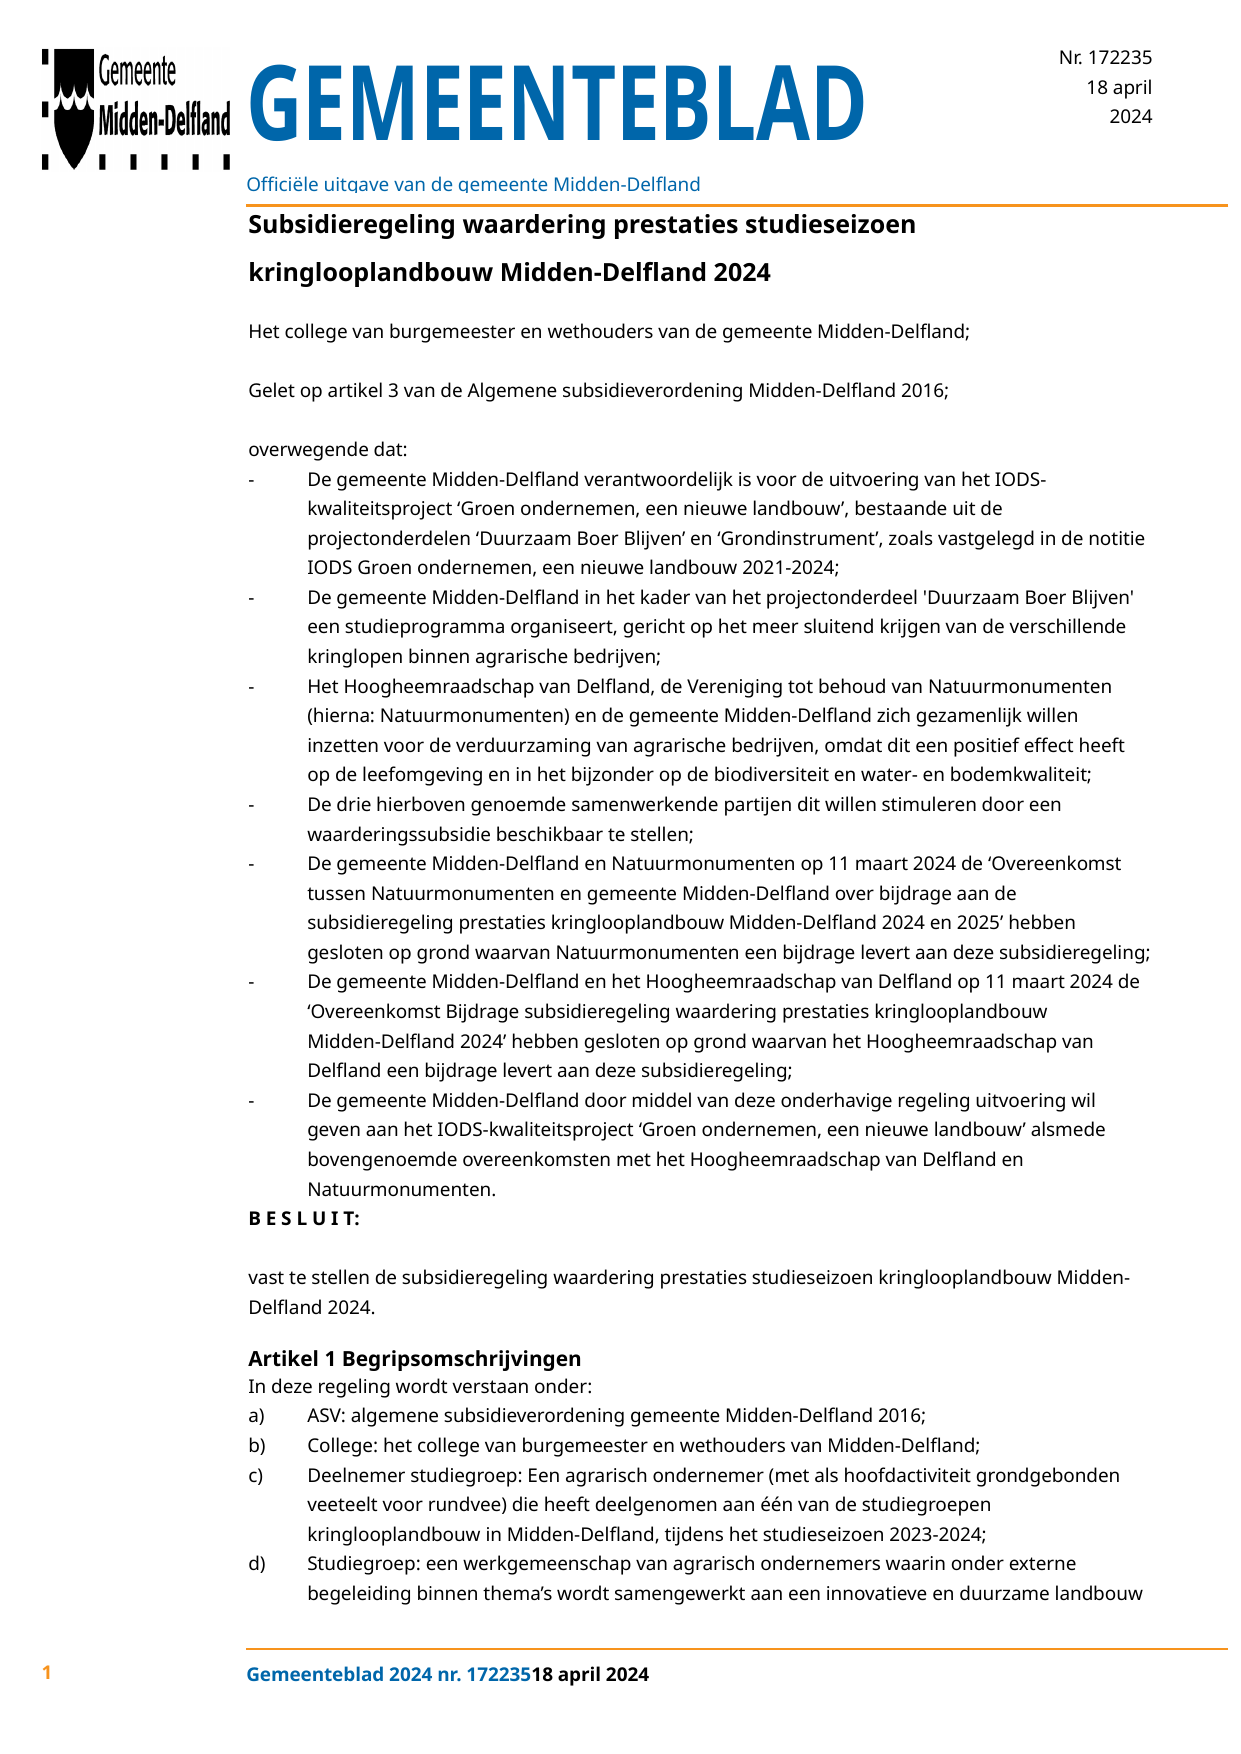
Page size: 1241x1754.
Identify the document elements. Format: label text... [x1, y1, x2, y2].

list De drie hierboven genoemde samenwerkende partijen dit willen stimuleren door een waarderingssubsidie beschikbaar te stellen; [248, 791, 1152, 847]
list De gemeente Midden-Delfland en het Hoogheemraadschap van Delfland op 11 maart 2024 de ‘Overeenkomst Bijdrage subsidieregeling waardering prestaties kringlooplandbouw [248, 969, 1152, 1024]
text Het college van burgemeester en wethouders van de gemeente Midden-Delfland; [248, 318, 1152, 344]
list De gemeente Midden-Delfland in het kader van het projectonderdeel 'Duurzaam Boer Blijven' een studieprogramma organiseert, gericht op het meer sluitend krijgen van de verschillende kringlopen binnen agrarische bedrijven; [248, 584, 1152, 669]
list De gemeente Midden-Delfland door middel van deze onderhavige regeling uitvoering wil geven aan het IODS-kwaliteitsproject ‘Groen ondernemen, een nieuwe landbouw’ alsmede bovengenoemde overeenkomsten met het Hoogheemraadschap van Delfland en Natuurmonumenten. [248, 1087, 1152, 1202]
list Studiegroep: een werkgemeenschap van agrarisch ondernemers waarin onder externe begeleiding binnen thema’s wordt samengewerkt aan een innovatieve en duurzame landbouw [248, 1551, 1152, 1606]
text overwegende dat: [248, 436, 1152, 462]
list De gemeente Midden-Delfland en Natuurmonumenten op 11 maart 2024 de ‘Overeenkomst tussen Natuurmonumenten en gemeente Midden-Delfland over bijdrage aan de subsidieregeling prestaties kringlooplandbouw Midden-Delfland 2024 en 2025’ hebben gesloten op grond waarvan Natuurmonumenten een bijdrage levert aan deze subsidieregeling; [248, 850, 1152, 965]
text vast te stellen de subsidieregeling waardering prestaties studieseizoen kringlooplandbouw Midden-Delfland 2024. [248, 1264, 1152, 1320]
list Het Hoogheemraadschap van Delfland, de Vereniging tot behoud van Natuurmonumenten (hierna: Natuurmonumenten) en de gemeente Midden-Delfland zich gezamenlijk willen inzetten voor de verduurzaming van agrarische bedrijven, omdat dit een positief effect heeft op de leefomgeving en in het bijzonder op de biodiversiteit en water- en bodemkwaliteit; [248, 673, 1152, 787]
picture [41, 47, 231, 172]
list Midden-Delfland 2024’ hebben gesloten op grond waarvan het Hoogheemraadschap van Delfland een bijdrage levert aan deze subsidieregeling; [248, 1028, 1152, 1083]
text In deze regeling wordt verstaan onder: [248, 1373, 1152, 1399]
list ASV: algemene subsidieverordening gemeente Midden-Delfland 2016; [248, 1403, 1152, 1428]
text Subsidieregeling waardering prestaties studieseizoen kringlooplandbouw Midden-Delfland 2024 [248, 207, 1152, 288]
text Artikel 1 Begripsomschrijvingen [248, 1344, 1152, 1373]
list Deelnemer studiegroep: Een agrarisch ondernemer (met als hoofdactiviteit grondgebonden veeteelt voor rundvee) die heeft deelgenomen aan één van de studiegroepen kringlooplandbouw in Midden-Delfland, tijdens het studieseizoen 2023-2024; [248, 1462, 1152, 1547]
list College: het college van burgemeester en wethouders van Midden-Delfland; [248, 1432, 1152, 1458]
text B E S L U I T: [248, 1205, 1152, 1231]
text Gelet op artikel 3 van de Algemene subsidieverordening Midden-Delfland 2016; [248, 377, 1152, 403]
list De gemeente Midden-Delfland verantwoordelijk is voor de uitvoering van het IODS-kwaliteitsproject ‘Groen ondernemen, een nieuwe landbouw’, bestaande uit de projectonderdelen ‘Duurzaam Boer Blijven’ en ‘Grondinstrument’, zoals vastgelegd in de notitie IODS Groen ondernemen, een nieuwe landbouw 2021-2024; [248, 466, 1152, 580]
